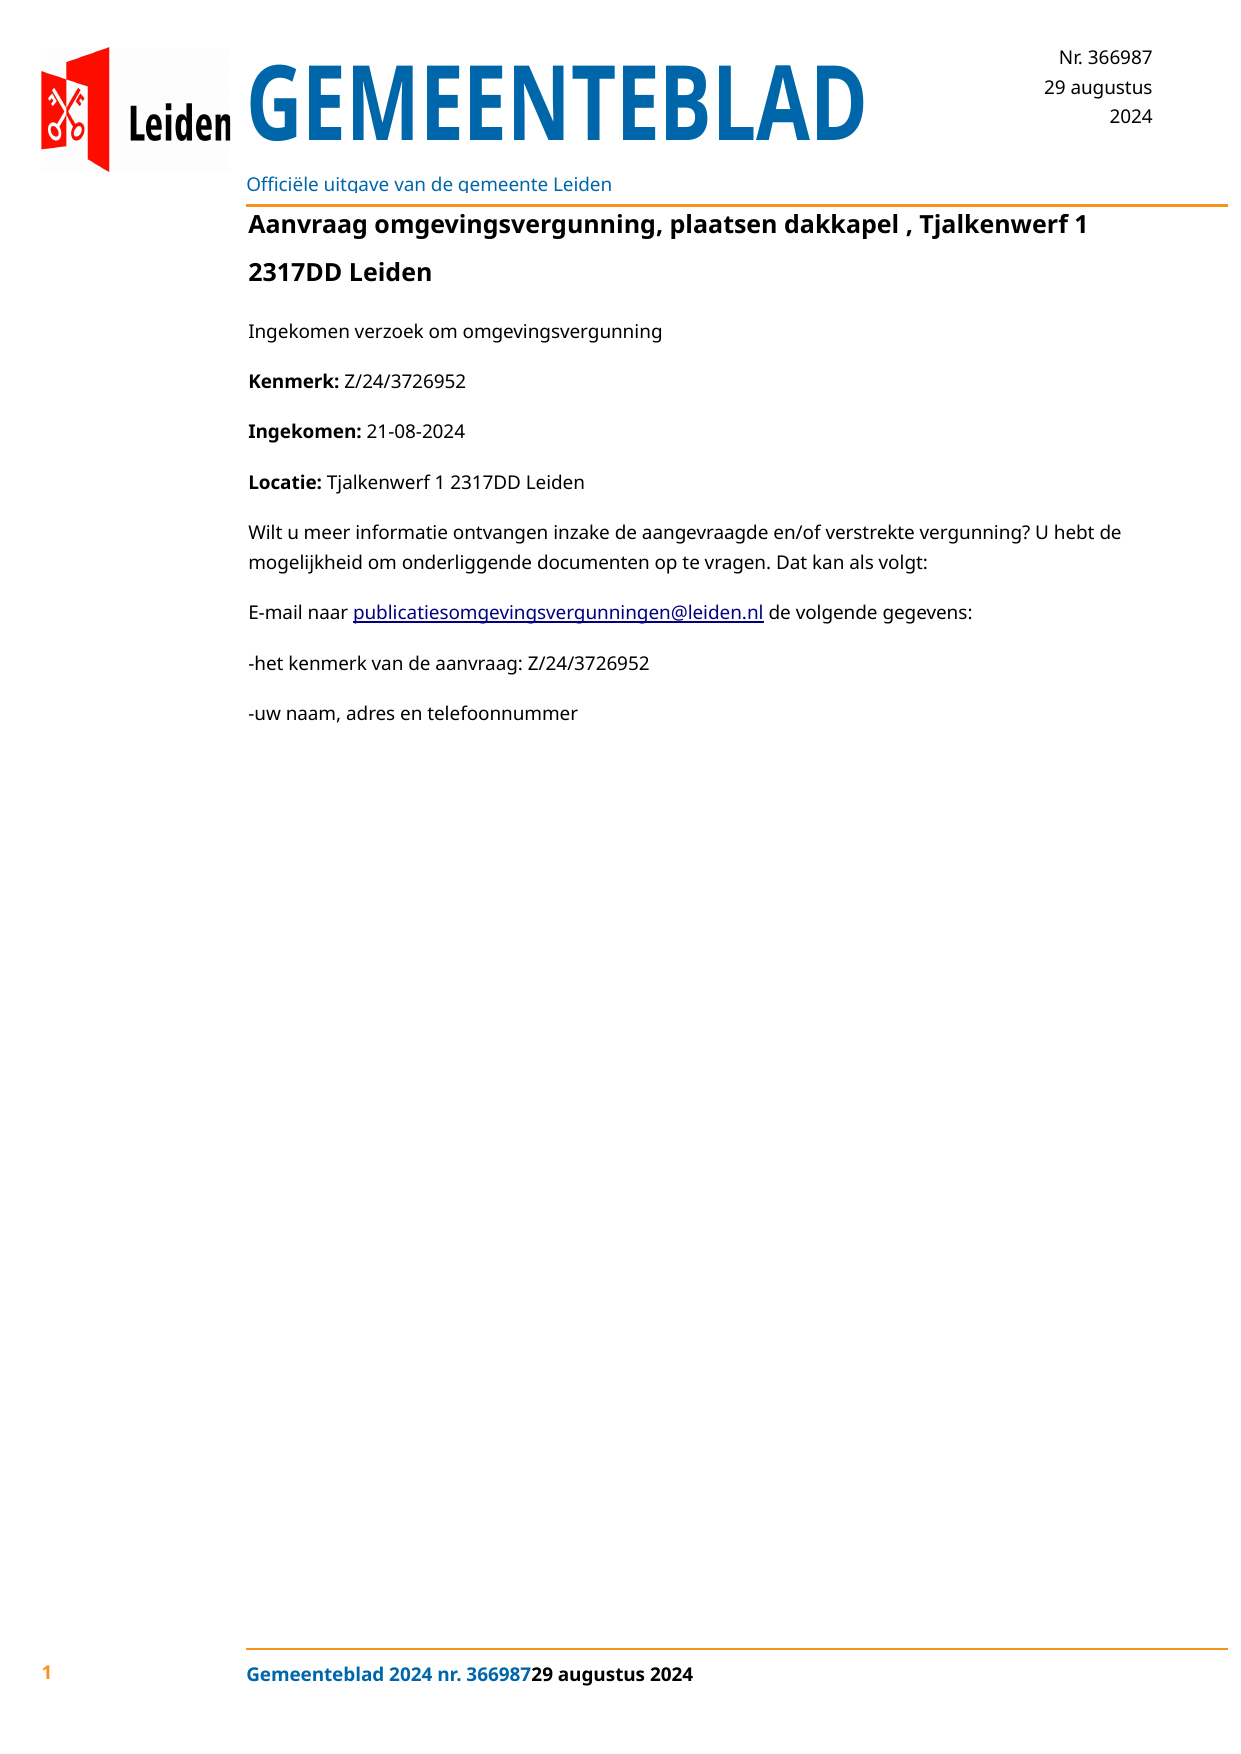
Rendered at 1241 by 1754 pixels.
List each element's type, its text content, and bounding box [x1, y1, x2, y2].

text Kenmerk: Z/24/3726952 [248, 368, 1152, 394]
text Wilt u meer informatie ontvangen inzake de aangevraagde en/of verstrekte vergunning? U hebt de mogelijkheid om onderliggende documenten op te vragen. Dat kan als volgt: [248, 519, 1152, 575]
text Locatie: Tjalkenwerf 1 2317DD Leiden [248, 469, 1152, 495]
text -het kenmerk van de aanvraag: Z/24/3726952 [248, 650, 1152, 676]
text -uw naam, adres en telefoonnummer [248, 700, 1152, 726]
text Ingekomen: 21-08-2024 [248, 419, 1152, 444]
text Ingekomen verzoek om omgevingsvergunning [248, 318, 1152, 344]
text Aanvraag omgevingsvergunning, plaatsen dakkapel , Tjalkenwerf 1 2317DD Leiden [248, 207, 1152, 288]
text E-mail naar publicatiesomgevingsvergunningen@leiden.nl de volgende gegevens: [248, 599, 1152, 625]
picture [41, 47, 231, 172]
